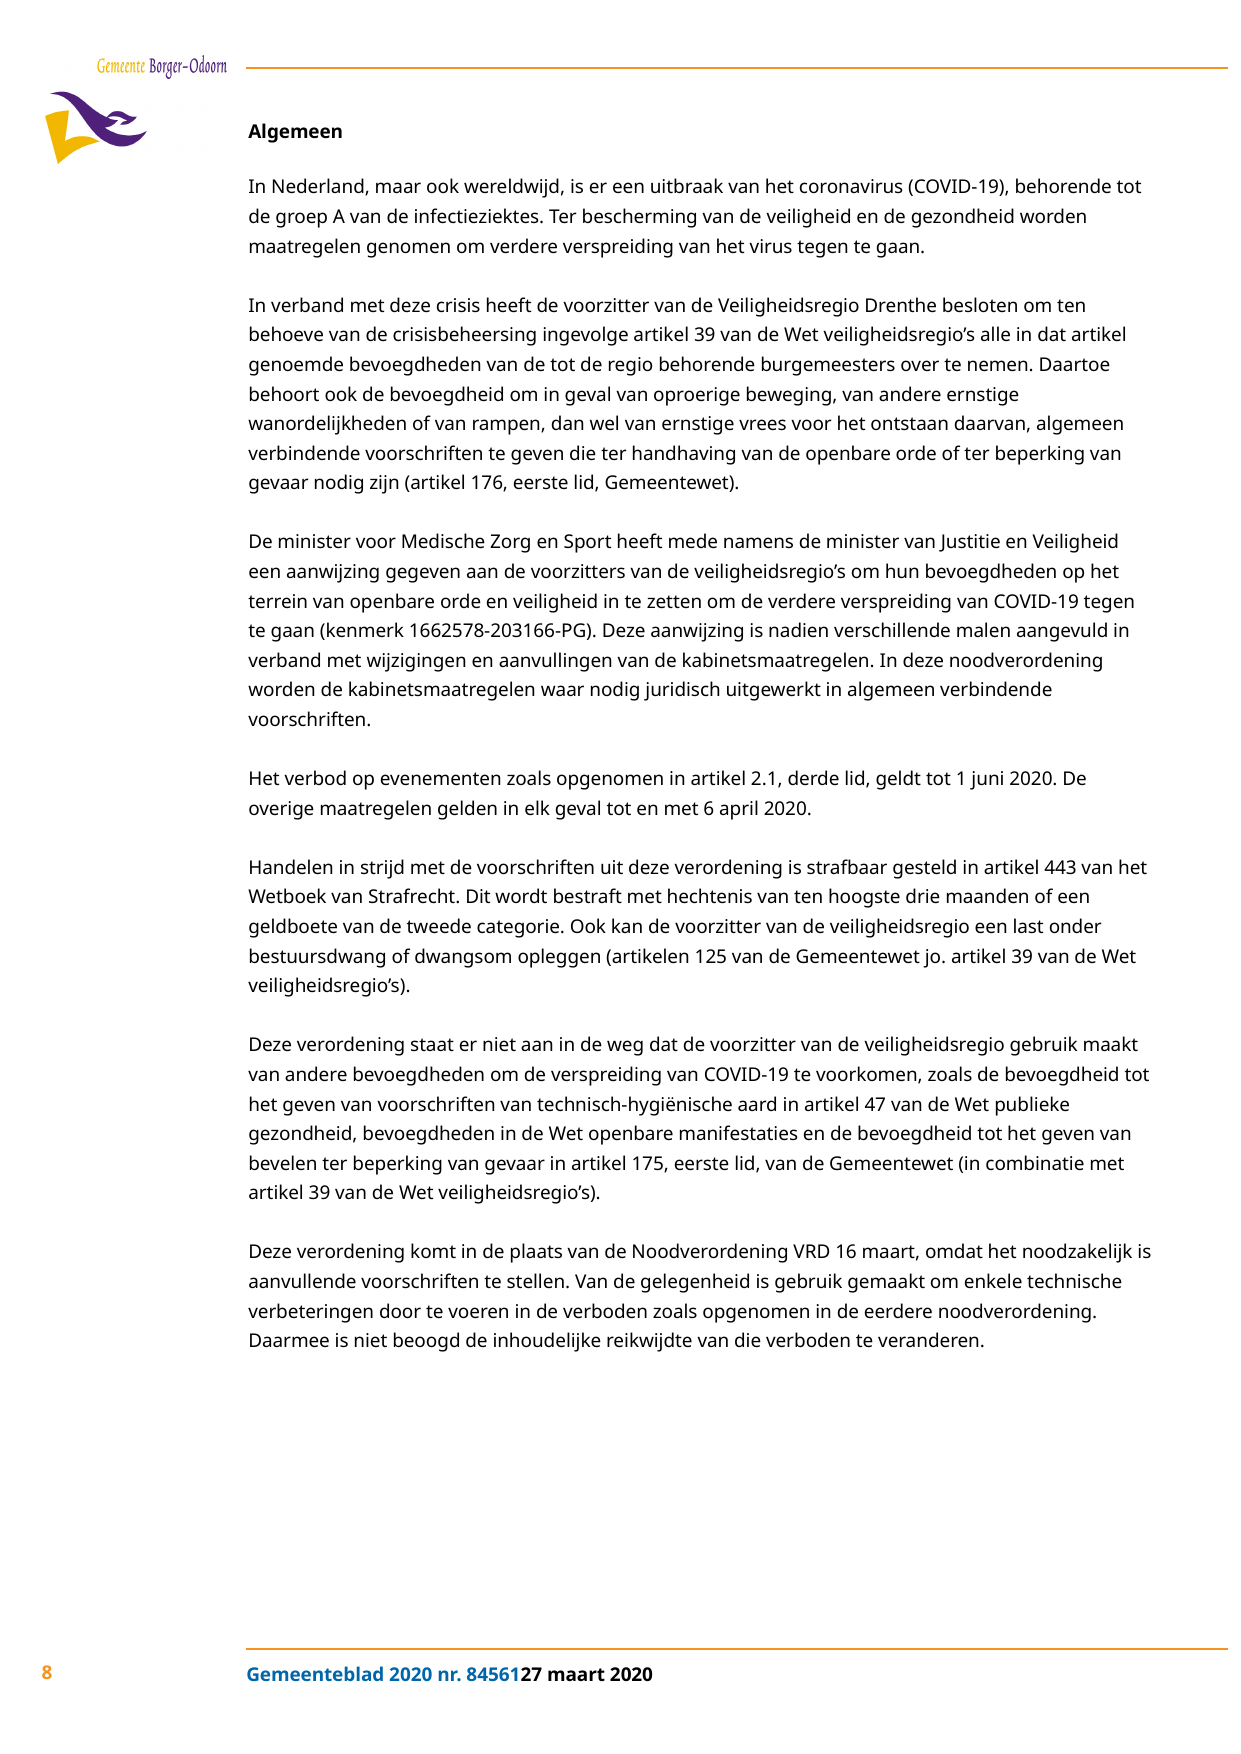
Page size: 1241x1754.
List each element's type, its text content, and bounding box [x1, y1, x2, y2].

text Deze verordening komt in de plaats van de Noodverordening VRD 16 maart, omdat het noodzakelijk is aanvullende voorschriften te stellen. Van de gelegenheid is gebruik gemaakt om enkele technische verbeteringen door te voeren in de verboden zoals opgenomen in de eerdere noodverordening. Daarmee is niet beoogd de inhoudelijke reikwijdte van die verboden te veranderen. [248, 1239, 1152, 1353]
text Het verbod op evenementen zoals opgenomen in artikel 2.1, derde lid, geldt tot 1 juni 2020. De overige maatregelen gelden in elk geval tot en met 6 april 2020. [248, 765, 1152, 821]
text In verband met deze crisis heeft de voorzitter van de Veiligheidsregio Drenthe besloten om ten behoeve van de crisisbeheersing ingevolge artikel 39 van de Wet veiligheidsregio’s alle in dat artikel genoemde bevoegdheden van de tot de regio behorende burgemeesters over te nemen. Daartoe behoort ook de bevoegdheid om in geval van oproerige beweging, van andere ernstige wanordelijkheden of van rampen, dan wel van ernstige vrees voor het ontstaan daarvan, algemeen verbindende voorschriften te geven die ter handhaving van de openbare orde of ter beperking van gevaar nodig zijn (artikel 176, eerste lid, Gemeentewet). [248, 292, 1152, 495]
text Algemeen [248, 116, 1152, 144]
text Deze verordening staat er niet aan in de weg dat de voorzitter van de veiligheidsregio gebruik maakt van andere bevoegdheden om de verspreiding van COVID-19 te voorkomen, zoals de bevoegdheid tot het geven van voorschriften van technisch-hygiënische aard in artikel 47 van de Wet publieke gezondheid, bevoegdheden in de Wet openbare manifestaties en de bevoegdheid tot het geven van bevelen ter beperking van gevaar in artikel 175, eerste lid, van de Gemeentewet (in combinatie met artikel 39 van de Wet veiligheidsregio’s). [248, 1032, 1152, 1205]
picture [41, 47, 231, 172]
text De minister voor Medische Zorg en Sport heeft mede namens de minister van Justitie en Veiligheid een aanwijzing gegeven aan de voorzitters van de veiligheidsregio’s om hun bevoegdheden op het terrein van openbare orde en veiligheid in te zetten om de verdere verspreiding van COVID-19 tegen te gaan (kenmerk 1662578-203166-PG). Deze aanwijzing is nadien verschillende malen aangevuld in verband met wijzigingen en aanvullingen van de kabinetsmaatregelen. In deze noodverordening worden de kabinetsmaatregelen waar nodig juridisch uitgewerkt in algemeen verbindende voorschriften. [248, 529, 1152, 732]
text Handelen in strijd met de voorschriften uit deze verordening is strafbaar gesteld in artikel 443 van het Wetboek van Strafrecht. Dit wordt bestraft met hechtenis van ten hoogste drie maanden of een geldboete van de tweede categorie. Ook kan de voorzitter van de veiligheidsregio een last onder bestuursdwang of dwangsom opleggen (artikelen 125 van de Gemeentewet jo. artikel 39 van de Wet veiligheidsregio’s). [248, 854, 1152, 998]
text In Nederland, maar ook wereldwijd, is er een uitbraak van het coronavirus (COVID-19), behorende tot de groep A van de infectieziektes. Ter bescherming van de veiligheid en de gezondheid worden maatregelen genomen om verdere verspreiding van het virus tegen te gaan. [248, 174, 1152, 259]
